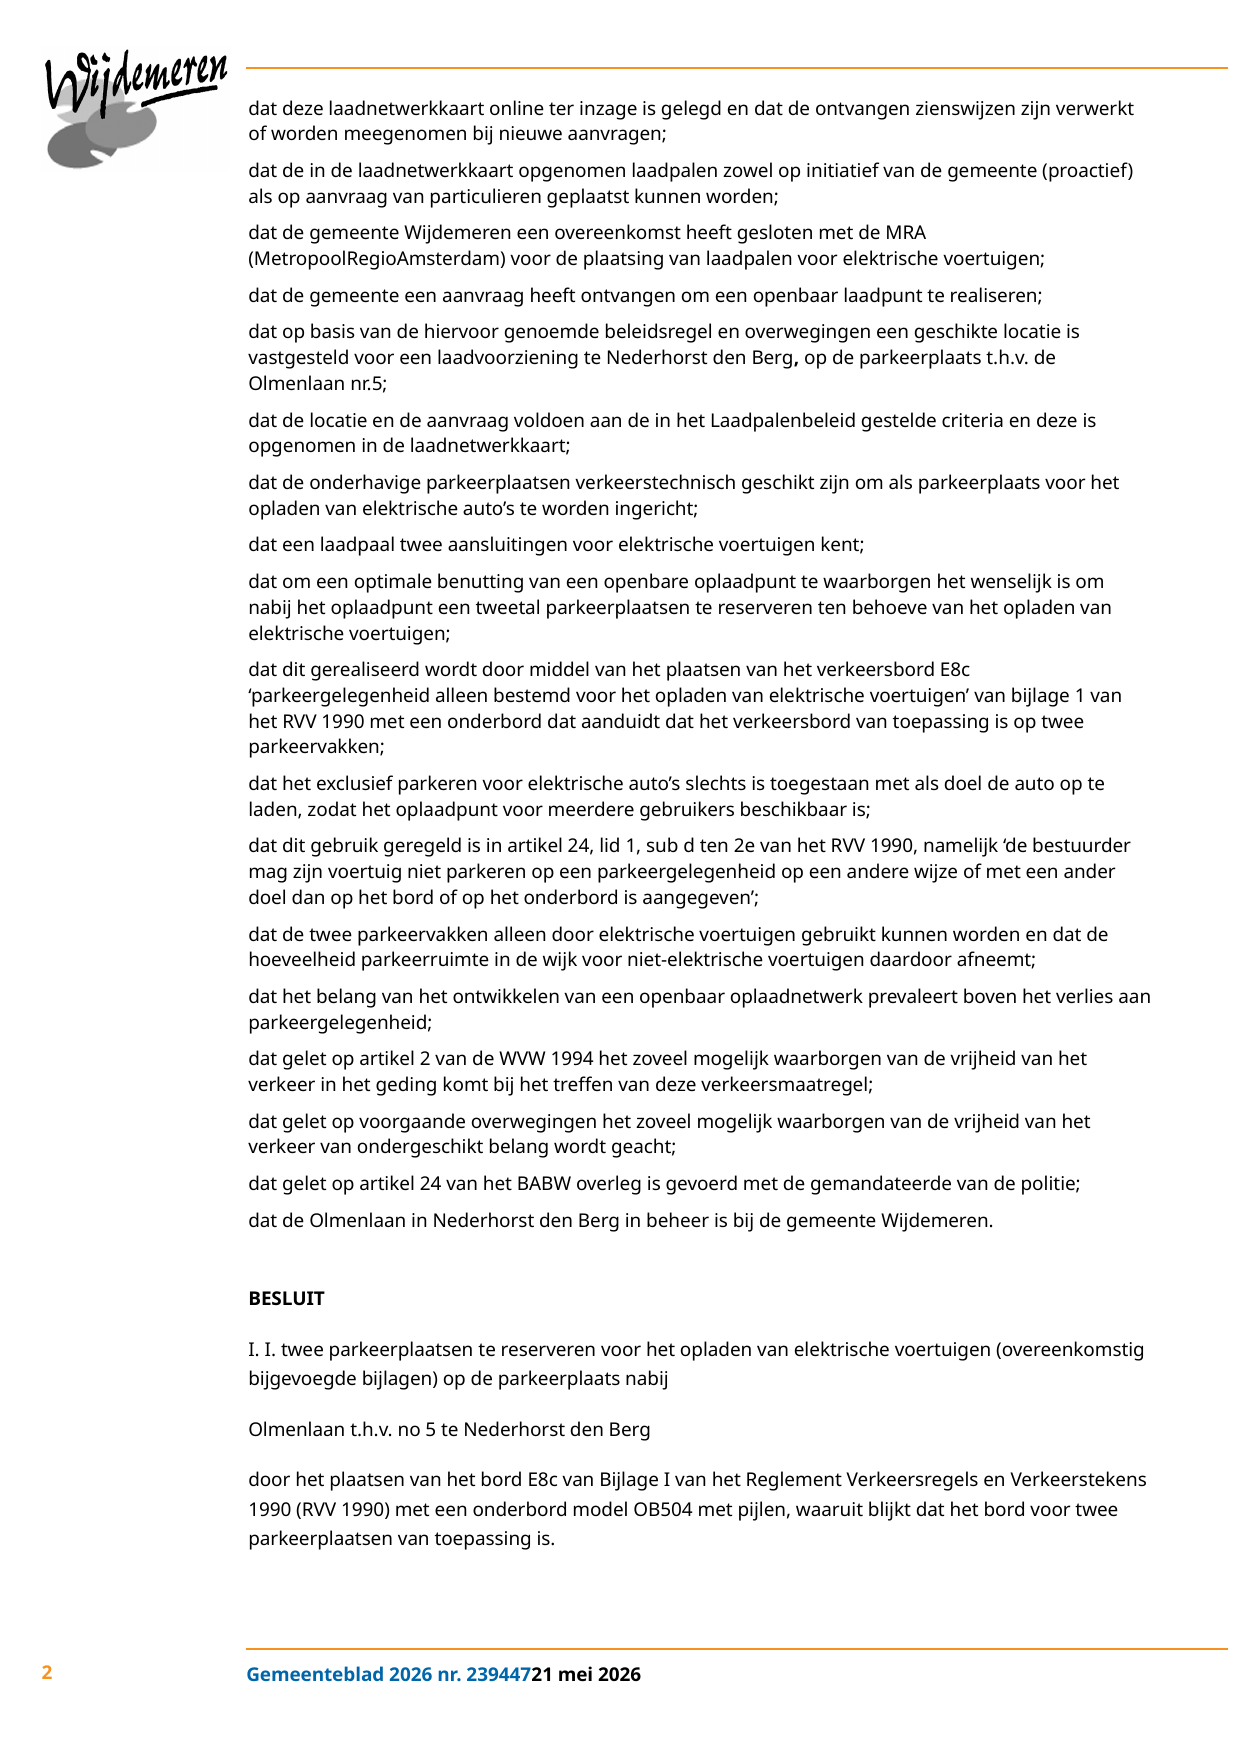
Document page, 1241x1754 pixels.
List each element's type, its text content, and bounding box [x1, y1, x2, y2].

text dat de Olmenlaan in Nederhorst den Berg in beheer is bij de gemeente Wijdemeren. [248, 1207, 1152, 1233]
text dat de in de laadnetwerkkaart opgenomen laadpalen zowel op initiatief van de gemeente (proactief) als op aanvraag van particulieren geplaatst kunnen worden; [248, 157, 1152, 209]
text dat om een optimale benutting van een openbare oplaadpunt te waarborgen het wenselijk is om nabij het oplaadpunt een tweetal parkeerplaatsen te reserveren ten behoeve van het opladen van elektrische voertuigen; [248, 568, 1152, 645]
text Olmenlaan t.h.v. no 5 te Nederhorst den Berg [248, 1416, 1152, 1442]
text dat een laadpaal twee aansluitingen voor elektrische voertuigen kent; [248, 532, 1152, 557]
text dat het exclusief parkeren voor elektrische auto’s slechts is toegestaan met als doel de auto op te laden, zodat het oplaadpunt voor meerdere gebruikers beschikbaar is; [248, 770, 1152, 822]
text dat gelet op voorgaande overwegingen het zoveel mogelijk waarborgen van de vrijheid van het verkeer van ondergeschikt belang wordt geacht; [248, 1108, 1152, 1159]
text dat de locatie en de aanvraag voldoen aan de in het Laadpalenbeleid gestelde criteria en deze is opgenomen in de laadnetwerkkaart; [248, 407, 1152, 458]
text dat de gemeente Wijdemeren een overeenkomst heeft gesloten met de MRA (MetropoolRegioAmsterdam) voor de plaatsing van laadpalen voor elektrische voertuigen; [248, 219, 1152, 271]
text dat de twee parkeervakken alleen door elektrische voertuigen gebruikt kunnen worden en dat de hoeveelheid parkeerruimte in de wijk voor niet-elektrische voertuigen daardoor afneemt; [248, 921, 1152, 972]
text dat het belang van het ontwikkelen van een openbaar oplaadnetwerk prevaleert boven het verlies aan parkeergelegenheid; [248, 983, 1152, 1034]
text dat gelet op artikel 24 van het BABW overleg is gevoerd met de gemandateerde van de politie; [248, 1170, 1152, 1196]
text BESLUIT [248, 1286, 1152, 1311]
text door het plaatsen van het bord E8c van Bijlage I van het Reglement Verkeersregels en Verkeerstekens 1990 (RVV 1990) met een onderbord model OB504 met pijlen, waaruit blijkt dat het bord voor twee parkeerplaatsen van toepassing is. [248, 1466, 1152, 1551]
text dat gelet op artikel 2 van de WVW 1994 het zoveel mogelijk waarborgen van de vrijheid van het verkeer in het geding komt bij het treffen van deze verkeersmaatregel; [248, 1046, 1152, 1097]
text dat de onderhavige parkeerplaatsen verkeerstechnisch geschikt zijn om als parkeerplaats voor het opladen van elektrische auto’s te worden ingericht; [248, 469, 1152, 521]
text dat dit gerealiseerd wordt door middel van het plaatsen van het verkeersbord E8c ‘parkeergelegenheid alleen bestemd voor het opladen van elektrische voertuigen’ van bijlage 1 van het RVV 1990 met een onderbord dat aanduidt dat het verkeersbord van toepassing is op twee parkeervakken; [248, 656, 1152, 759]
text dat op basis van de hiervoor genoemde beleidsregel en overwegingen een geschikte locatie is vastgesteld voor een laadvoorziening te Nederhorst den Berg, op de parkeerplaats t.h.v. de Olmenlaan nr.5; [248, 319, 1152, 396]
text dat de gemeente een aanvraag heeft ontvangen om een openbaar laadpunt te realiseren; [248, 282, 1152, 308]
text I. I. twee parkeerplaatsen te reserveren voor het opladen van elektrische voertuigen (overeenkomstig bijgevoegde bijlagen) op de parkeerplaats nabij [248, 1336, 1152, 1391]
text dat dit gebruik geregeld is in artikel 24, lid 1, sub d ten 2e van het RVV 1990, namelijk ‘de bestuurder mag zijn voertuig niet parkeren op een parkeergelegenheid op een andere wijze of met een ander doel dan op het bord of op het onderbord is aangegeven’; [248, 833, 1152, 910]
text dat deze laadnetwerkkaart online ter inzage is gelegd en dat de ontvangen zienswijzen zijn verwerkt of worden meegenomen bij nieuwe aanvragen; [248, 95, 1152, 146]
picture [41, 47, 231, 172]
